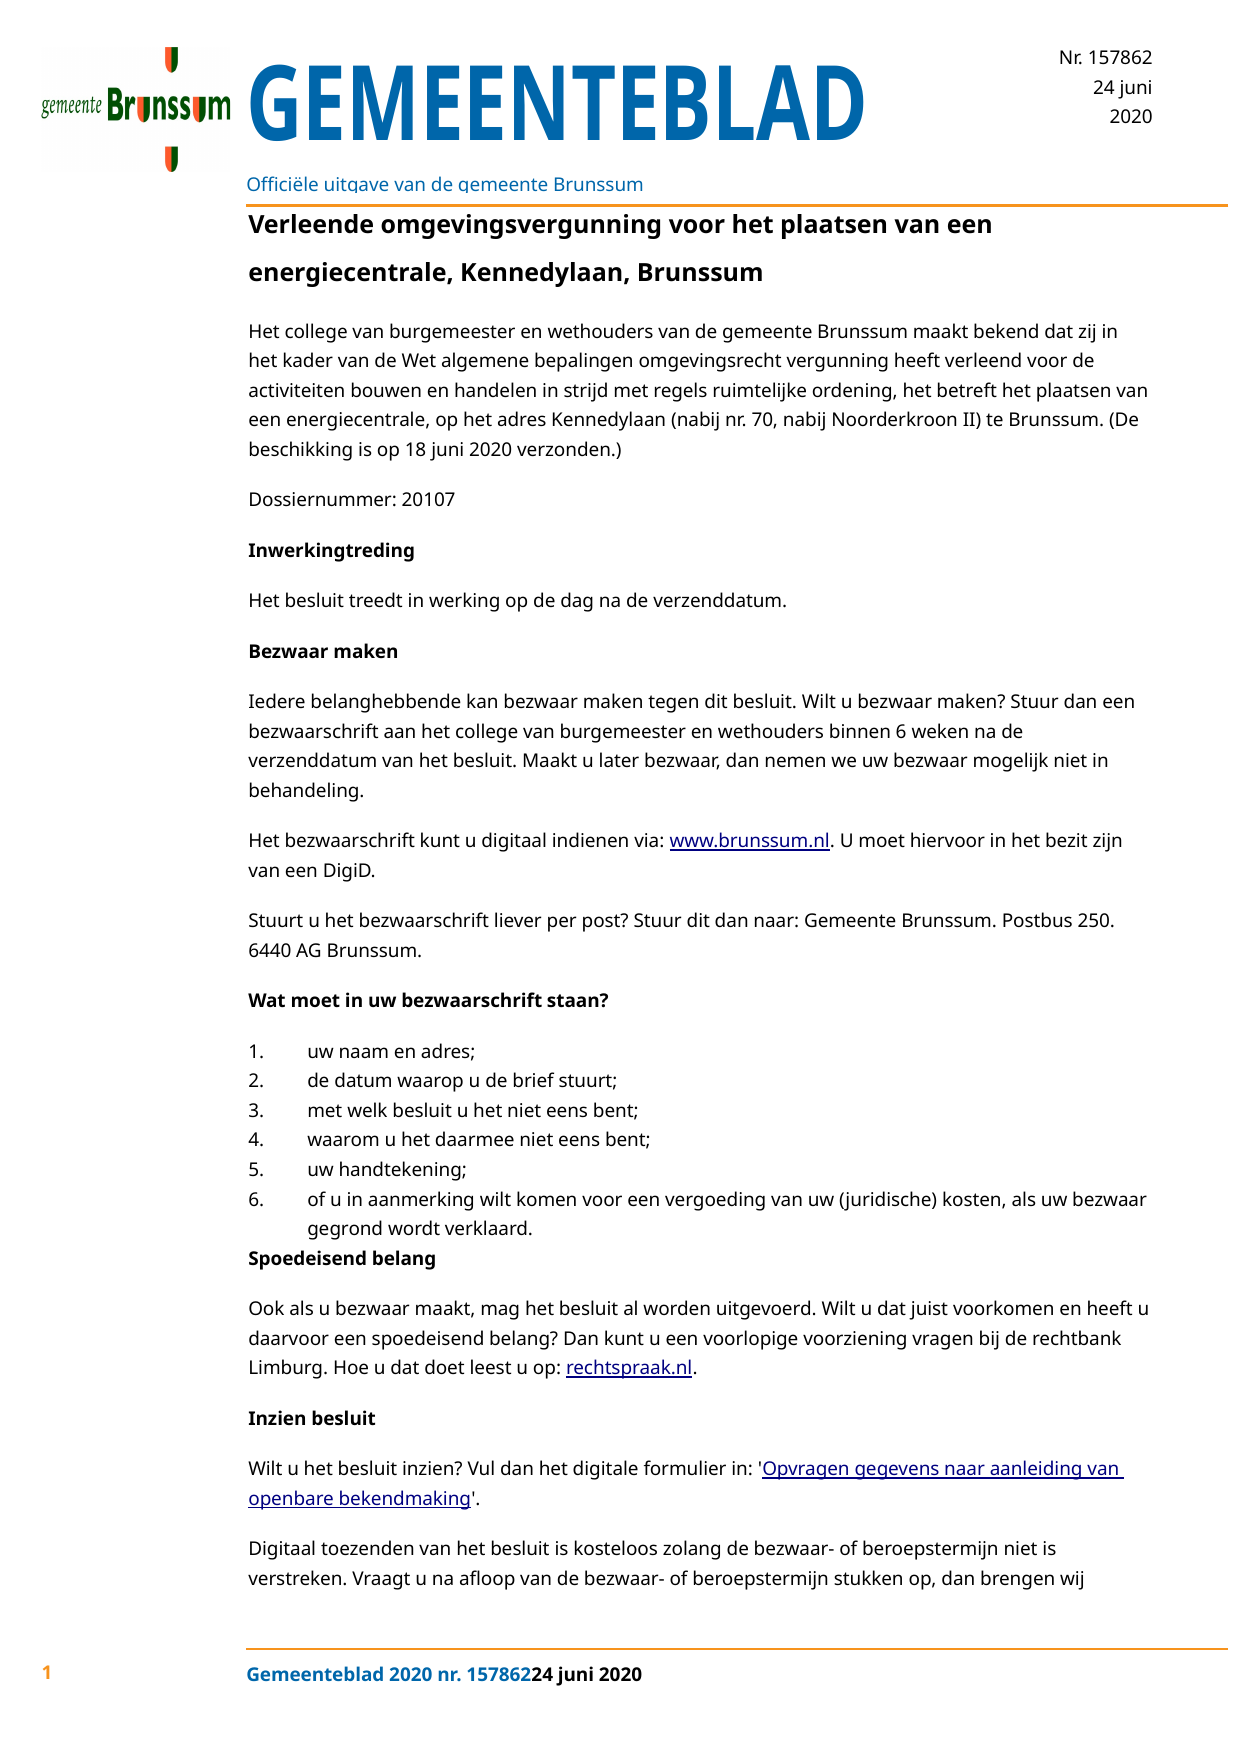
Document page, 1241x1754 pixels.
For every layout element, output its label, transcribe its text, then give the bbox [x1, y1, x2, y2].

text Verleende omgevingsvergunning voor het plaatsen van een energiecentrale, Kennedylaan, Brunssum [248, 207, 1152, 288]
text Inzien besluit [248, 1405, 1152, 1431]
list de datum waarop u de brief stuurt; [248, 1067, 1152, 1093]
text Ook als u bezwaar maakt, mag het besluit al worden uitgevoerd. Wilt u dat juist voorkomen en heeft u daarvoor een spoedeisend belang? Dan kunt u een voorlopige voorziening vragen bij de rechtbank Limburg. Hoe u dat doet leest u op: rechtspraak.nl. [248, 1295, 1152, 1380]
picture [41, 47, 231, 172]
list uw naam en adres; [248, 1038, 1152, 1064]
text Het college van burgemeester en wethouders van de gemeente Brunssum maakt bekend dat zij in het kader van de Wet algemene bepalingen omgevingsrecht vergunning heeft verleend voor de activiteiten bouwen en handelen in strijd met regels ruimtelijke ordening, het betreft het plaatsen van een energiecentrale, op het adres Kennedylaan (nabij nr. 70, nabij Noorderkroon II) te Brunssum. (De beschikking is op 18 juni 2020 verzonden.) [248, 318, 1152, 462]
text Dossiernummer: 20107 [248, 487, 1152, 512]
text Bezwaar maken [248, 638, 1152, 664]
list uw handtekening; [248, 1156, 1152, 1182]
text Wat moet in uw bezwaarschrift staan? [248, 987, 1152, 1013]
list of u in aanmerking wilt komen voor een vergoeding van uw (juridische) kosten, als uw bezwaar gegrond wordt verklaard. [248, 1186, 1152, 1241]
text Stuurt u het bezwaarschrift liever per post? Stuur dit dan naar: Gemeente Brunssum. Postbus 250. 6440 AG Brunssum. [248, 907, 1152, 963]
list met welk besluit u het niet eens bent; [248, 1097, 1152, 1123]
text Het bezwaarschrift kunt u digitaal indienen via: www.brunssum.nl. U moet hiervoor in het bezit zijn van een DigiD. [248, 827, 1152, 883]
text Wilt u het besluit inzien? Vul dan het digitale formulier in: 'Opvragen gegevens naar aanleiding van openbare bekendmaking'. [248, 1455, 1152, 1511]
text Digitaal toezenden van het besluit is kosteloos zolang de bezwaar- of beroepstermijn niet is verstreken. Vraagt u na afloop van de bezwaar- of beroepstermijn stukken op, dan brengen wij [248, 1535, 1152, 1591]
list waarom u het daarmee niet eens bent; [248, 1127, 1152, 1152]
text Spoedeisend belang [248, 1245, 1152, 1271]
text Iedere belanghebbende kan bezwaar maken tegen dit besluit. Wilt u bezwaar maken? Stuur dan een bezwaarschrift aan het college van burgemeester en wethouders binnen 6 weken na de verzenddatum van het besluit. Maakt u later bezwaar, dan nemen we uw bezwaar mogelijk niet in behandeling. [248, 688, 1152, 803]
text Inwerkingtreding [248, 537, 1152, 563]
text Het besluit treedt in werking op de dag na de verzenddatum. [248, 587, 1152, 613]
